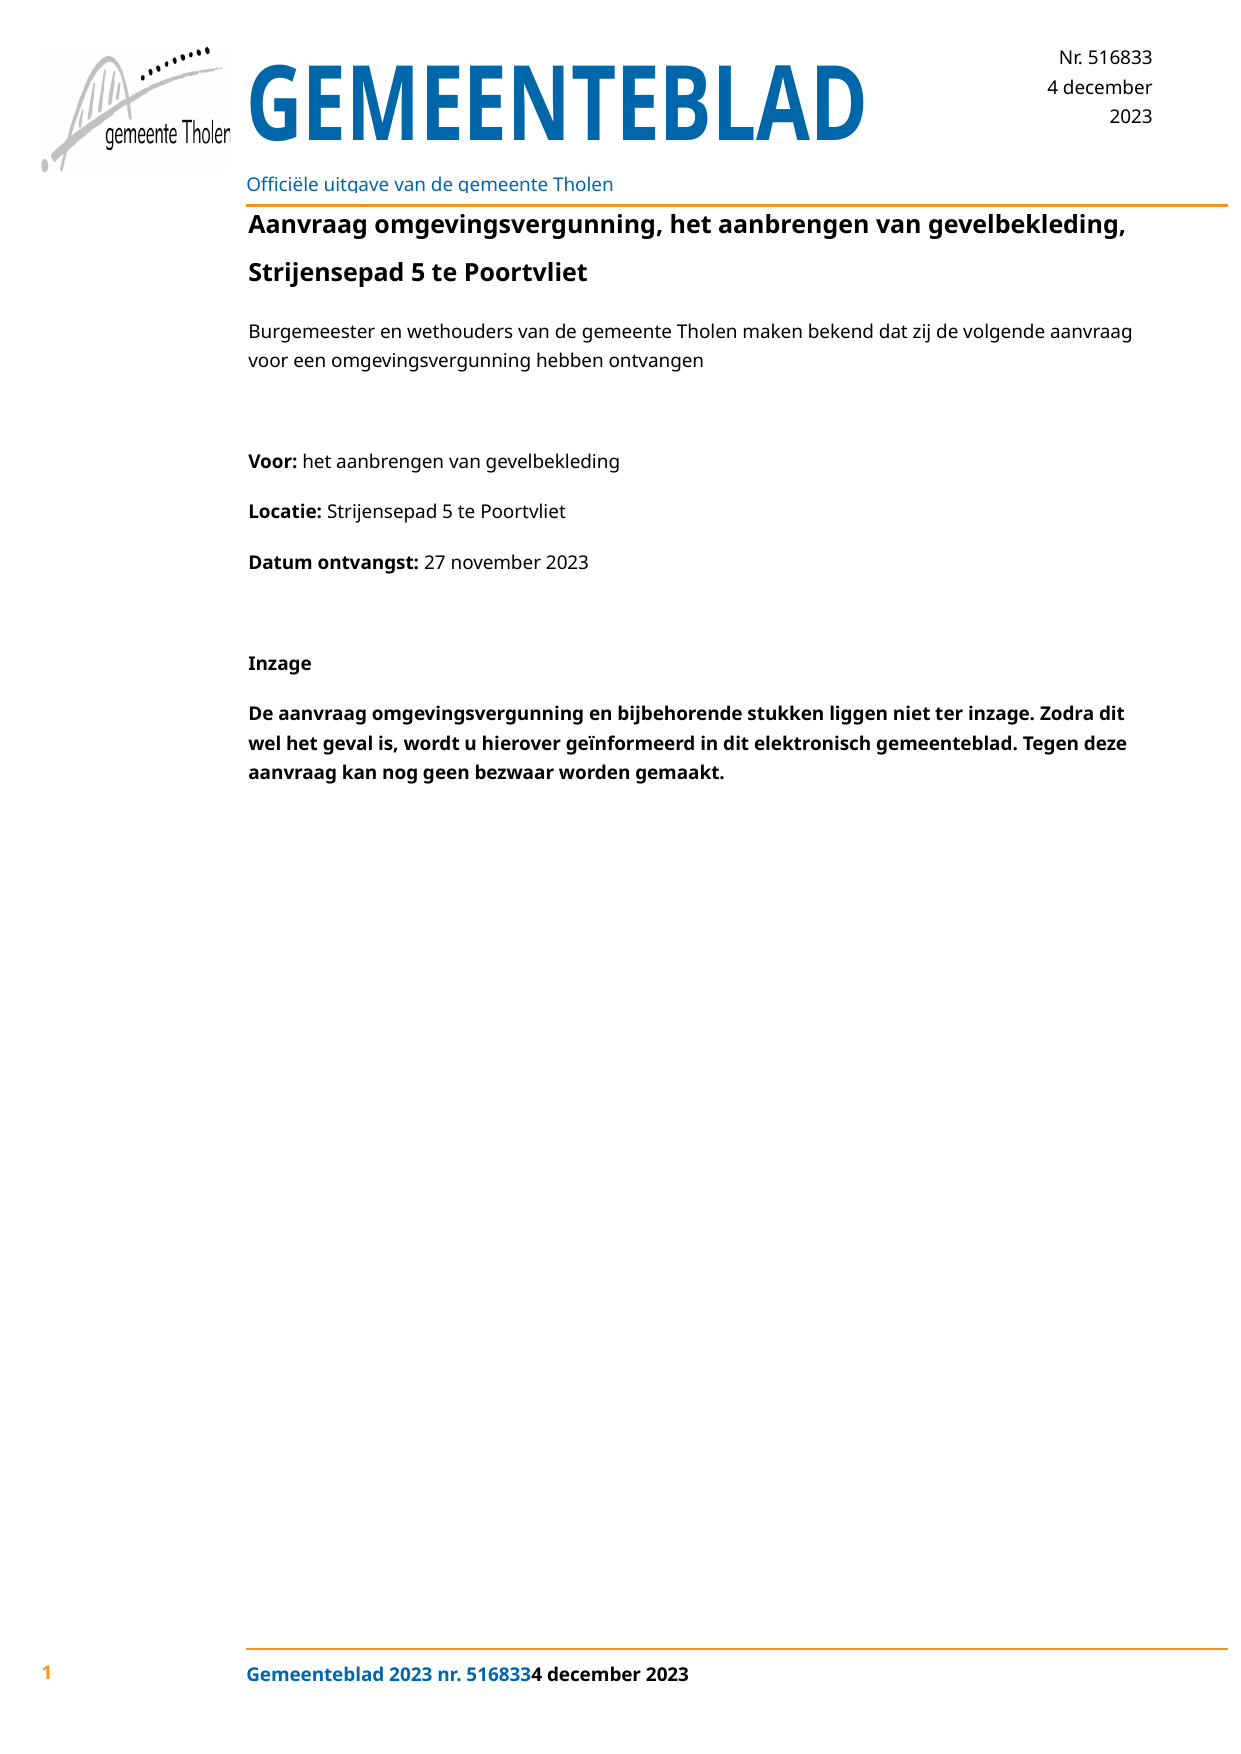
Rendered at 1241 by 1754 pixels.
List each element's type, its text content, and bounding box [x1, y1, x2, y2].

text Voor: het aanbrengen van gevelbekleding [248, 448, 1152, 474]
text Datum ontvangst: 27 november 2023 [248, 549, 1152, 575]
text Inzage [248, 650, 1152, 676]
text Aanvraag omgevingsvergunning, het aanbrengen van gevelbekleding, Strijensepad 5 te Poortvliet [248, 207, 1152, 288]
text De aanvraag omgevingsvergunning en bijbehorende stukken liggen niet ter inzage. Zodra dit wel het geval is, wordt u hierover geïnformeerd in dit elektronisch gemeenteblad. Tegen deze aanvraag kan nog geen bezwaar worden gemaakt. [248, 700, 1152, 785]
text Burgemeester en wethouders van de gemeente Tholen maken bekend dat zij de volgende aanvraag voor een omgevingsvergunning hebben ontvangen [248, 318, 1152, 373]
picture [41, 47, 231, 172]
text Locatie: Strijensepad 5 te Poortvliet [248, 499, 1152, 524]
